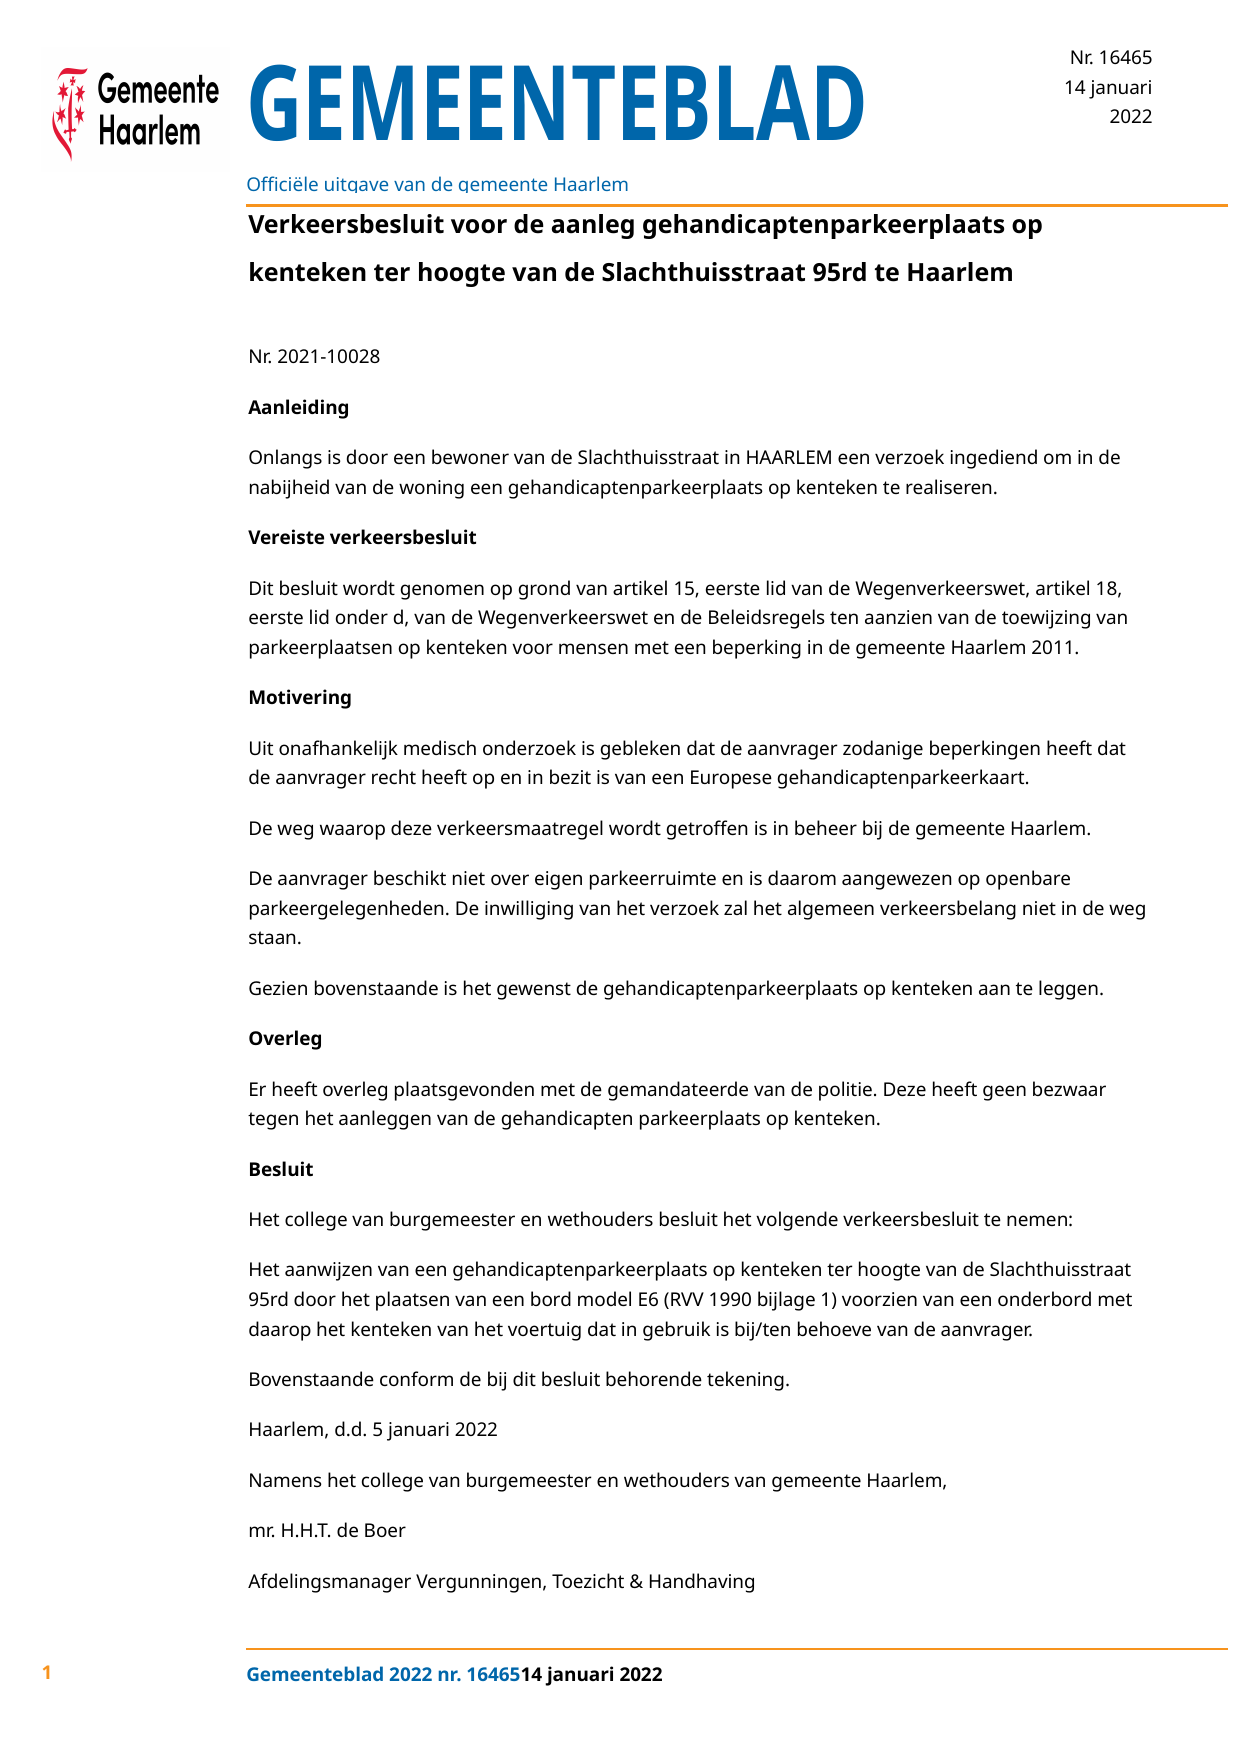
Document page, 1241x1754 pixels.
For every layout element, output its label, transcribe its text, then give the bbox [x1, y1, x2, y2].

text Het aanwijzen van een gehandicaptenparkeerplaats op kenteken ter hoogte van de Slachthuisstraat 95rd door het plaatsen van een bord model E6 (RVV 1990 bijlage 1) voorzien van een onderbord met daarop het kenteken van het voertuig dat in gebruik is bij/ten behoeve van de aanvrager. [248, 1257, 1152, 1341]
text Besluit [248, 1156, 1152, 1181]
text Onlangs is door een bewoner van de Slachthuisstraat in HAARLEM een verzoek ingediend om in de nabijheid van de woning een gehandicaptenparkeerplaats op kenteken te realiseren. [248, 444, 1152, 500]
text Gezien bovenstaande is het gewenst de gehandicaptenparkeerplaats op kenteken aan te leggen. [248, 975, 1152, 1001]
text Dit besluit wordt genomen op grond van artikel 15, eerste lid van de Wegenverkeerswet, artikel 18, eerste lid onder d, van de Wegenverkeerswet en de Beleidsregels ten aanzien van de toewijzing van parkeerplaatsen op kenteken voor mensen met een beperking in de gemeente Haarlem 2011. [248, 575, 1152, 660]
text Haarlem, d.d. 5 januari 2022 [248, 1417, 1152, 1442]
text mr. H.H.T. de Boer [248, 1517, 1152, 1543]
text Aanleiding [248, 394, 1152, 420]
text De aanvrager beschikt niet over eigen parkeerruimte en is daarom aangewezen op openbare parkeergelegenheden. De inwilliging van het verzoek zal het algemeen verkeersbelang niet in de weg staan. [248, 865, 1152, 950]
text Overleg [248, 1025, 1152, 1051]
text Motivering [248, 684, 1152, 710]
text Er heeft overleg plaatsgevonden met de gemandateerde van de politie. Deze heeft geen bezwaar tegen het aanleggen van de gehandicapten parkeerplaats op kenteken. [248, 1076, 1152, 1131]
picture [41, 47, 231, 172]
text Verkeersbesluit voor de aanleg gehandicaptenparkeerplaats op kenteken ter hoogte van de Slachthuisstraat 95rd te Haarlem [248, 207, 1152, 288]
text Namens het college van burgemeester en wethouders van gemeente Haarlem, [248, 1467, 1152, 1493]
text Afdelingsmanager Vergunningen, Toezicht & Handhaving [248, 1568, 1152, 1593]
text Bovenstaande conform de bij dit besluit behorende tekening. [248, 1366, 1152, 1392]
text Uit onafhankelijk medisch onderzoek is gebleken dat de aanvrager zodanige beperkingen heeft dat de aanvrager recht heeft op en in bezit is van een Europese gehandicaptenparkeerkaart. [248, 735, 1152, 790]
text Vereiste verkeersbesluit [248, 524, 1152, 550]
text De weg waarop deze verkeersmaatregel wordt getroffen is in beheer bij de gemeente Haarlem. [248, 815, 1152, 841]
text Nr. 2021-10028 [248, 344, 1152, 369]
text Het college van burgemeester en wethouders besluit het volgende verkeersbesluit te nemen: [248, 1206, 1152, 1232]
